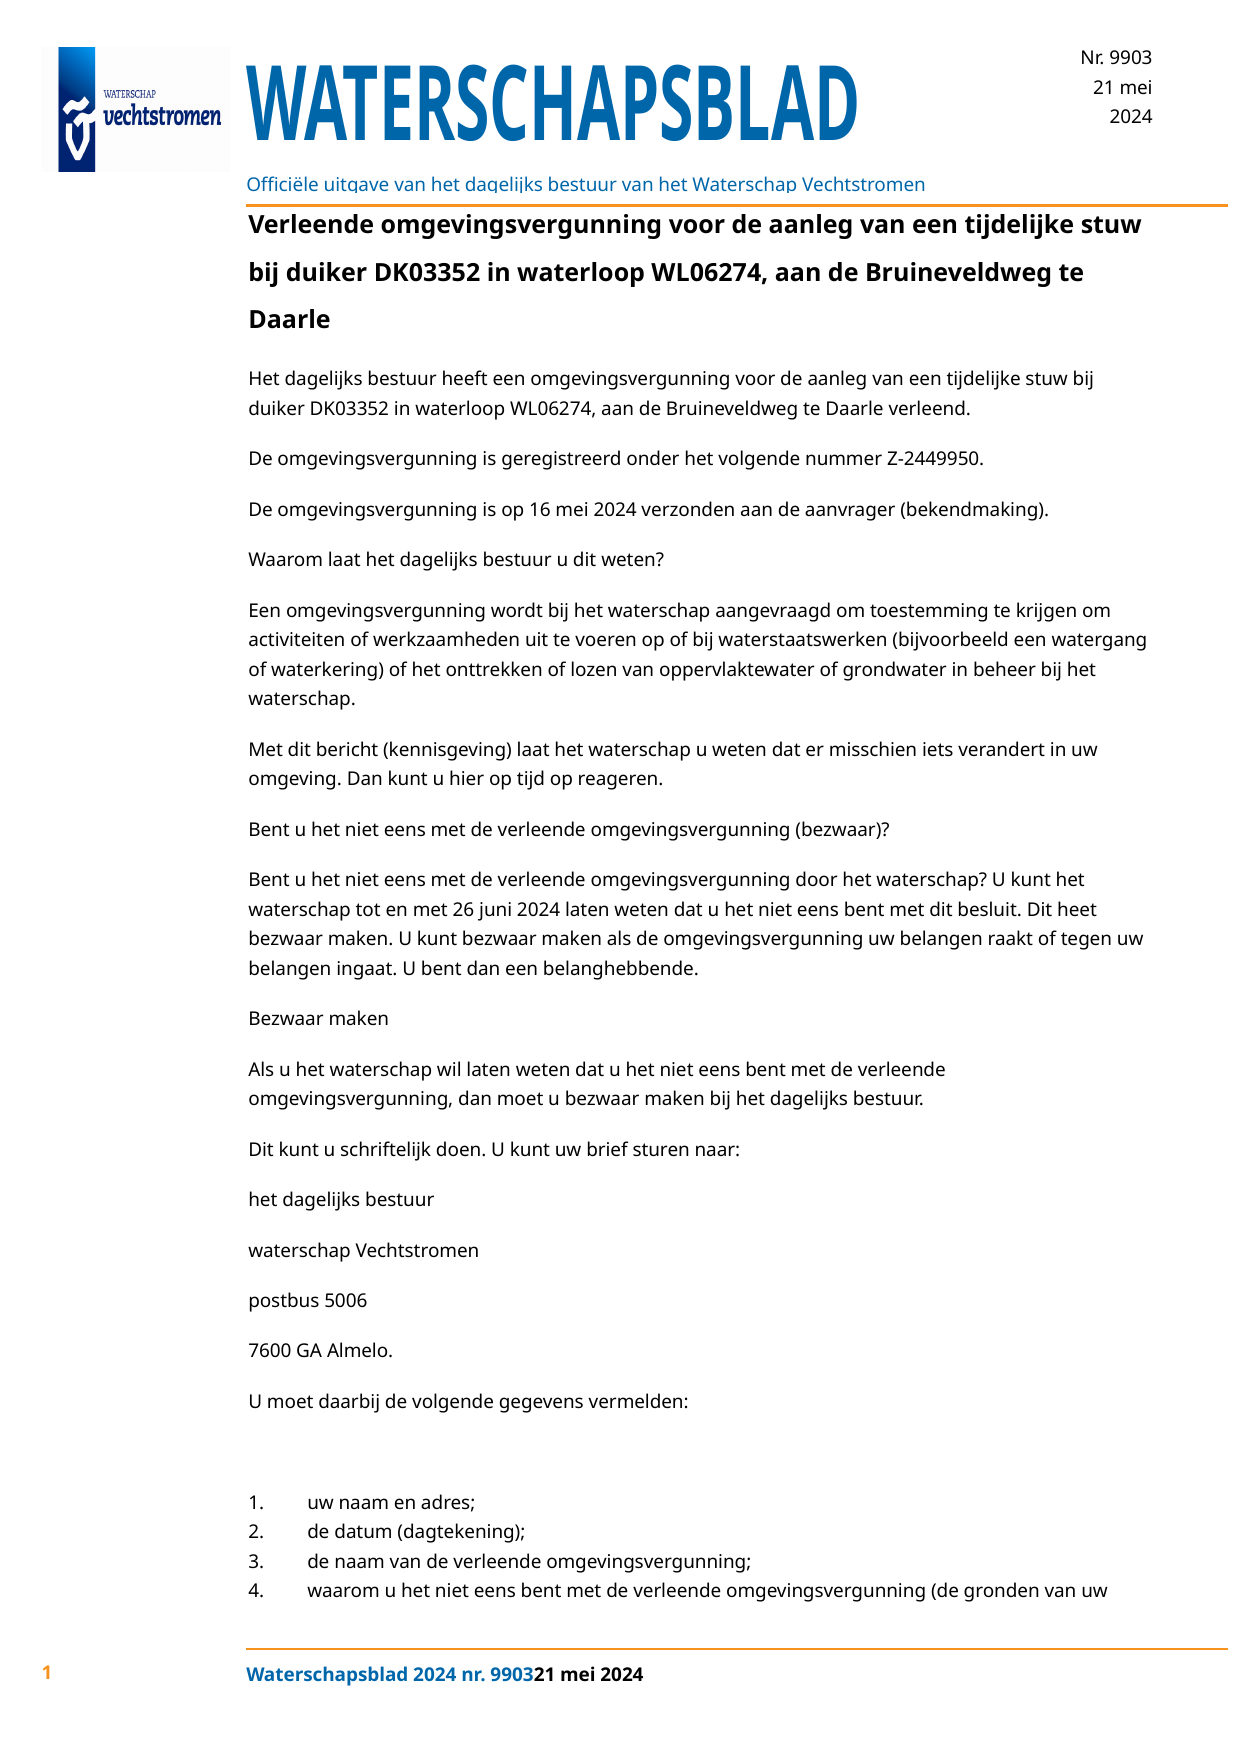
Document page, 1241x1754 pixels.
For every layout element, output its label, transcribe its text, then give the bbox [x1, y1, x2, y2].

text Bent u het niet eens met de verleende omgevingsvergunning door het waterschap? U kunt het waterschap tot en met 26 juni 2024 laten weten dat u het niet eens bent met dit besluit. Dit heet bezwaar maken. U kunt bezwaar maken als de omgevingsvergunning uw belangen raakt of tegen uw belangen ingaat. U bent dan een belanghebbende. [248, 866, 1152, 981]
text waterschap Vechtstromen [248, 1237, 1152, 1262]
text Verleende omgevingsvergunning voor de aanleg van een tijdelijke stuw bij duiker DK03352 in waterloop WL06274, aan de Bruineveldweg te Daarle [248, 207, 1152, 336]
text Met dit bericht (kennisgeving) laat het waterschap u weten dat er misschien iets verandert in uw omgeving. Dan kunt u hier op tijd op reageren. [248, 736, 1152, 791]
list uw naam en adres; [248, 1489, 1152, 1514]
text Bent u het niet eens met de verleende omgevingsvergunning (bezwaar)? [248, 816, 1152, 842]
text De omgevingsvergunning is op 16 mei 2024 verzonden aan de aanvrager (bekendmaking). [248, 496, 1152, 522]
text Dit kunt u schriftelijk doen. U kunt uw brief sturen naar: [248, 1136, 1152, 1162]
text Als u het waterschap wil laten weten dat u het niet eens bent met de verleende omgevingsvergunning, dan moet u bezwaar maken bij het dagelijks bestuur. [248, 1056, 1152, 1111]
text het dagelijks bestuur [248, 1186, 1152, 1212]
list waarom u het niet eens bent met de verleende omgevingsvergunning (de gronden van uw [248, 1578, 1152, 1603]
text postbus 5006 [248, 1287, 1152, 1313]
text Bezwaar maken [248, 1006, 1152, 1031]
text Een omgevingsvergunning wordt bij het waterschap aangevraagd om toestemming te krijgen om activiteiten of werkzaamheden uit te voeren op of bij waterstaatswerken (bijvoorbeeld een watergang of waterkering) of het onttrekken of lozen van oppervlaktewater of grondwater in beheer bij het waterschap. [248, 597, 1152, 711]
picture [41, 47, 231, 172]
list de datum (dagtekening); [248, 1518, 1152, 1544]
text Waarom laat het dagelijks bestuur u dit weten? [248, 546, 1152, 572]
list de naam van de verleende omgevingsvergunning; [248, 1548, 1152, 1574]
text De omgevingsvergunning is geregistreerd onder het volgende nummer Z-2449950. [248, 446, 1152, 471]
text Het dagelijks bestuur heeft een omgevingsvergunning voor de aanleg van een tijdelijke stuw bij duiker DK03352 in waterloop WL06274, aan de Bruineveldweg te Daarle verleend. [248, 366, 1152, 421]
text 7600 GA Almelo. [248, 1338, 1152, 1363]
text U moet daarbij de volgende gegevens vermelden: [248, 1388, 1152, 1414]
